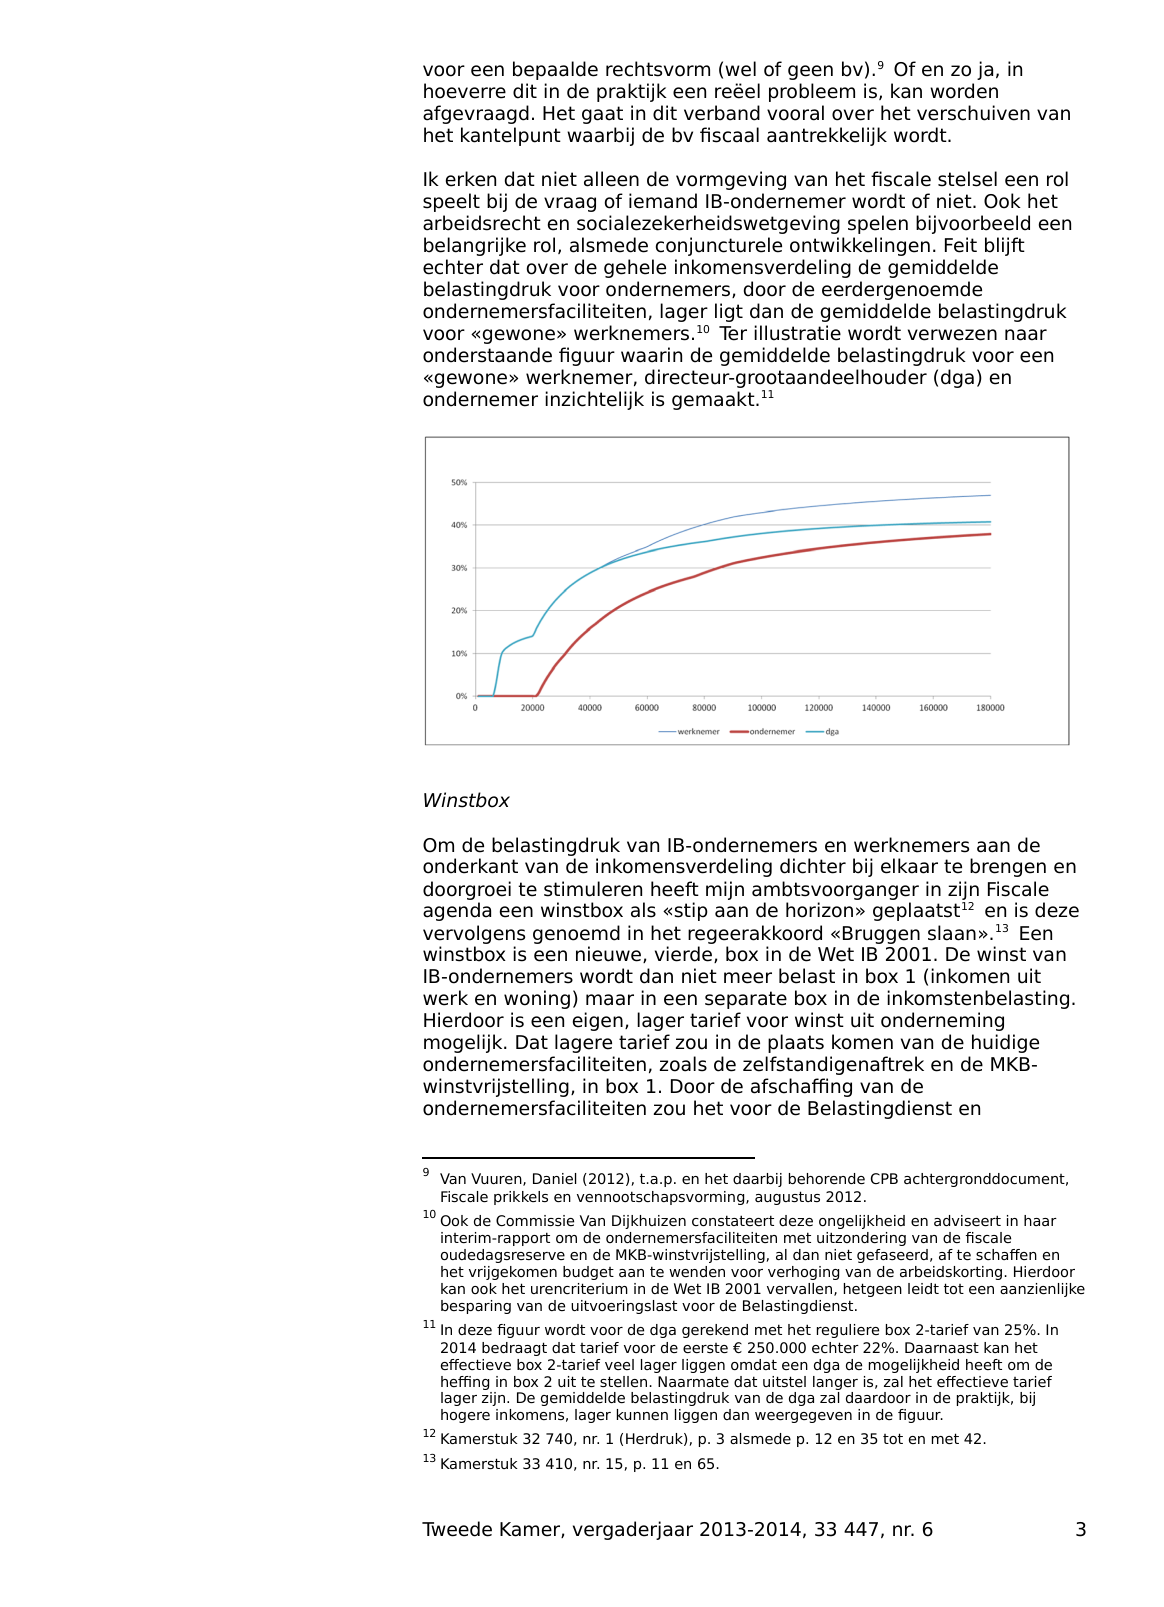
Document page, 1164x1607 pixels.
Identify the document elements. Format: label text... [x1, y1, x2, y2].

text In deze figuur wordt voor de dga gerekend met het reguliere box 2-tarief van 25%. In 2014 bedraagt dat tarief voor de eerste € 250.000 echter 22%. Daarnaast kan het effectieve box 2-tarief veel lager liggen omdat een dga de mogelijkheid heeft om de heffing in box 2 uit te stellen. Naarmate dat uitstel langer is, zal het effectieve tarief lager zijn. De gemiddelde belastingdruk van de dga zal daardoor in de praktijk, bij hogere inkomens, lager kunnen liggen dan weergegeven in de figuur. [422, 1318, 1087, 1424]
text Van Vuuren, Daniel (2012), t.a.p. en het daarbij behorende CPB achtergronddocument, Fiscale prikkels en vennootschapsvorming, augustus 2012. [422, 1167, 1087, 1206]
picture [422, 433, 1072, 747]
subtitle Winstbox [422, 790, 1087, 812]
text Kamerstuk 32 740, nr. 1 (Herdruk), p. 3 alsmede p. 12 en 35 tot en met 42. [422, 1427, 1087, 1449]
text Om de belastingdruk van IB-ondernemers en werknemers aan de onderkant van de inkomensverdeling dichter bij elkaar te brengen en doorgroei te stimuleren heeft mijn ambtsvoorganger in zijn Fiscale agenda een winstbox als «stip aan de horizon» geplaatst en is deze vervolgens genoemd in het regeerakkoord «Bruggen slaan». Een winstbox is een nieuwe, vierde, box in de Wet IB 2001. De winst van IB-ondernemers wordt dan niet meer belast in box 1 (inkomen uit werk en woning) maar in een separate box in de inkomstenbelasting. Hierdoor is een eigen, lager tarief voor winst uit onderneming mogelijk. Dat lagere tarief zou in de plaats komen van de huidige ondernemersfaciliteiten, zoals de zelfstandigenaftrek en de MKB-winstvrijstelling, in box 1. Door de afschaffing van de ondernemersfaciliteiten zou het voor de Belastingdienst en [422, 834, 1087, 1120]
text Ik erken dat niet alleen de vormgeving van het fiscale stelsel een rol speelt bij de vraag of iemand IB-ondernemer wordt of niet. Ook het arbeidsrecht en socialezekerheidswetgeving spelen bijvoorbeeld een belangrijke rol, alsmede conjuncturele ontwikkelingen. Feit blijft echter dat over de gehele inkomensverdeling de gemiddelde belastingdruk voor ondernemers, door de eerdergenoemde ondernemersfaciliteiten, lager ligt dan de gemiddelde belastingdruk voor «gewone» werknemers. Ter illustratie wordt verwezen naar onderstaande figuur waarin de gemiddelde belastingdruk voor een «gewone» werknemer, directeur-grootaandeelhouder (dga) en ondernemer inzichtelijk is gemaakt. [422, 169, 1087, 411]
text Ook de Commissie Van Dijkhuizen constateert deze ongelijkheid en adviseert in haar interim-rapport om de ondernemersfaciliteiten met uitzondering van de fiscale oudedagsreserve en de MKB-winstvrijstelling, al dan niet gefaseerd, af te schaffen en het vrijgekomen budget aan te wenden voor verhoging van de arbeidskorting. Hierdoor kan ook het urencriterium in de Wet IB 2001 vervallen, hetgeen leidt tot een aanzienlijke besparing van de uitvoeringslast voor de Belastingdienst. [422, 1208, 1087, 1315]
text Kamerstuk 33 410, nr. 15, p. 11 en 65. [422, 1452, 1087, 1474]
text voor een bepaalde rechtsvorm (wel of geen bv). Of en zo ja, in hoeverre dit in de praktijk een reëel probleem is, kan worden afgevraagd. Het gaat in dit verband vooral over het verschuiven van het kantelpunt waarbij de bv fiscaal aantrekkelijk wordt. [422, 59, 1087, 147]
